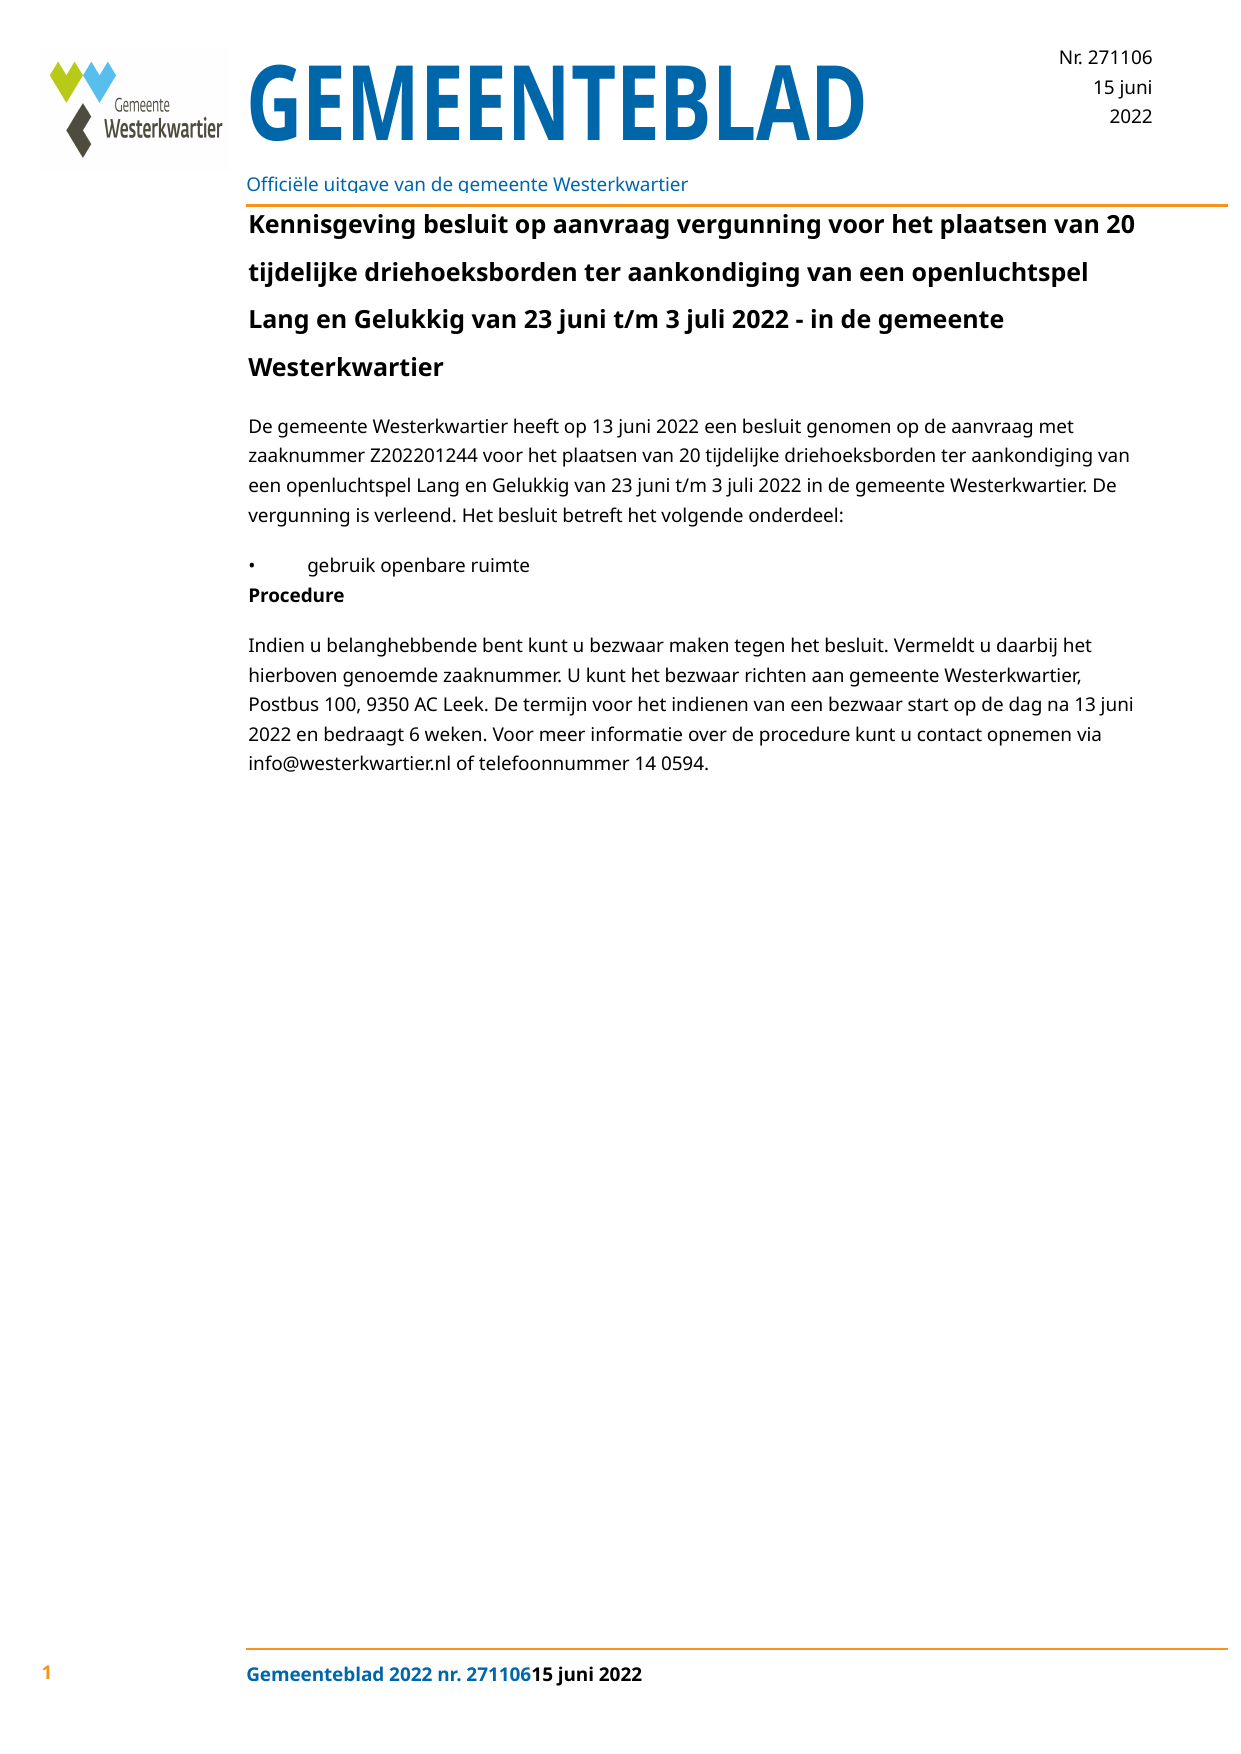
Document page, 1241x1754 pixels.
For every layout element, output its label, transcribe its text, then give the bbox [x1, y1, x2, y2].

text Procedure [248, 582, 1152, 608]
text Kennisgeving besluit op aanvraag vergunning voor het plaatsen van 20 tijdelijke driehoeksborden ter aankondiging van een openluchtspel Lang en Gelukkig van 23 juni t/m 3 juli 2022 - in de gemeente Westerkwartier [248, 207, 1152, 384]
list gebruik openbare ruimte [248, 552, 1152, 578]
text De gemeente Westerkwartier heeft op 13 juni 2022 een besluit genomen op de aanvraag met zaaknummer Z202201244 voor het plaatsen van 20 tijdelijke driehoeksborden ter aankondiging van een openluchtspel Lang en Gelukkig van 23 juni t/m 3 juli 2022 in de gemeente Westerkwartier. De vergunning is verleend. Het besluit betreft het volgende onderdeel: [248, 413, 1152, 528]
text Indien u belanghebbende bent kunt u bezwaar maken tegen het besluit. Vermeldt u daarbij het hierboven genoemde zaaknummer. U kunt het bezwaar richten aan gemeente Westerkwartier, Postbus 100, 9350 AC Leek. De termijn voor het indienen van een bezwaar start op de dag na 13 juni 2022 en bedraagt 6 weken. Voor meer informatie over de procedure kunt u contact opnemen via info@westerkwartier.nl of telefoonnummer 14 0594. [248, 632, 1152, 776]
picture [41, 47, 231, 172]
